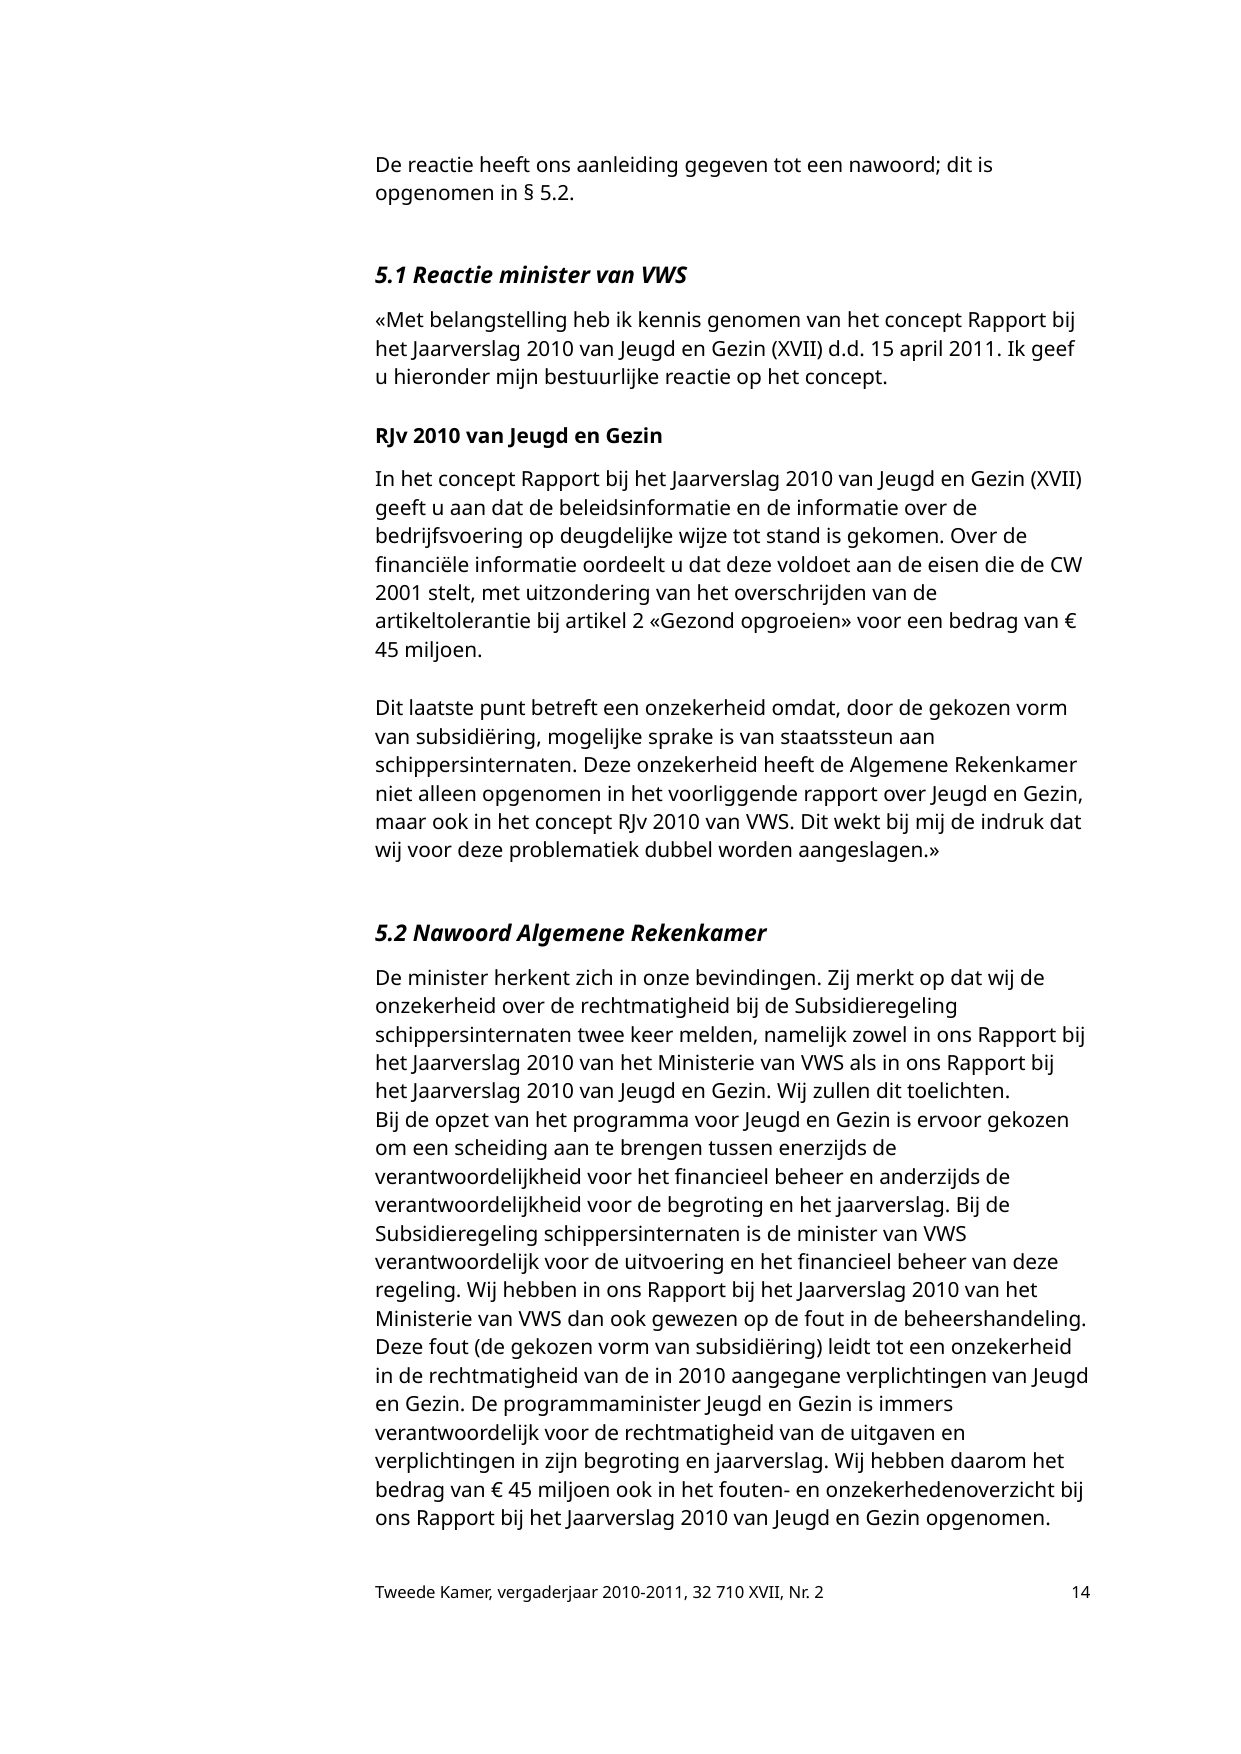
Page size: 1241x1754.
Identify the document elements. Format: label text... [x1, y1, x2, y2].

subtitle 5.1 Reactie minister van VWS [375, 259, 1090, 291]
text RJv 2010 van Jeugd en Gezin [375, 421, 1090, 449]
text Dit laatste punt betreft een onzekerheid omdat, door de gekozen vorm van subsidiëring, mogelijke sprake is van staatssteun aan schippersinternaten. Deze onzekerheid heeft de Algemene Rekenkamer niet alleen opgenomen in het voorliggende rapport over Jeugd en Gezin, maar ook in het concept RJv 2010 van VWS. Dit wekt bij mij de indruk dat wij voor deze problematiek dubbel worden aangeslagen.» [375, 693, 1090, 864]
subtitle 5.2 Nawoord Algemene Rekenkamer [375, 917, 1090, 948]
text In het concept Rapport bij het Jaarverslag 2010 van Jeugd en Gezin (XVII) geeft u aan dat de beleidsinformatie en de informatie over de bedrijfsvoering op deugdelijke wijze tot stand is gekomen. Over de financiële informatie oordeelt u dat deze voldoet aan de eisen die de CW 2001 stelt, met uitzondering van het overschrijden van de artikeltolerantie bij artikel 2 «Gezond opgroeien» voor een bedrag van € 45 miljoen. [375, 464, 1090, 663]
text Bij de opzet van het programma voor Jeugd en Gezin is ervoor gekozen om een scheiding aan te brengen tussen enerzijds de verantwoordelijkheid voor het financieel beheer en anderzijds de verantwoordelijkheid voor de begroting en het jaarverslag. Bij de Subsidieregeling schippersinternaten is de minister van VWS verantwoordelijk voor de uitvoering en het financieel beheer van deze regeling. Wij hebben in ons Rapport bij het Jaarverslag 2010 van het Ministerie van VWS dan ook gewezen op de fout in de beheershandeling. Deze fout (de gekozen vorm van subsidiëring) leidt tot een onzekerheid in de rechtmatigheid van de in 2010 aangegane verplichtingen van Jeugd en Gezin. De programmaminister Jeugd en Gezin is immers verantwoordelijk voor de rechtmatigheid van de uitgaven en verplichtingen in zijn begroting en jaarverslag. Wij hebben daarom het bedrag van € 45 miljoen ook in het fouten- en onzekerhedenoverzicht bij ons Rapport bij het Jaarverslag 2010 van Jeugd en Gezin opgenomen. [375, 1105, 1090, 1532]
text De reactie heeft ons aanleiding gegeven tot een nawoord; dit is opgenomen in § 5.2. [375, 150, 1090, 207]
text De minister herkent zich in onze bevindingen. Zij merkt op dat wij de onzekerheid over de rechtmatigheid bij de Subsidieregeling schippersinternaten twee keer melden, namelijk zowel in ons Rapport bij het Jaarverslag 2010 van het Ministerie van VWS als in ons Rapport bij het Jaarverslag 2010 van Jeugd en Gezin. Wij zullen dit toelichten. [375, 963, 1090, 1105]
text «Met belangstelling heb ik kennis genomen van het concept Rapport bij het Jaarverslag 2010 van Jeugd en Gezin (XVII) d.d. 15 april 2011. Ik geef u hieronder mijn bestuurlijke reactie op het concept. [375, 306, 1090, 391]
